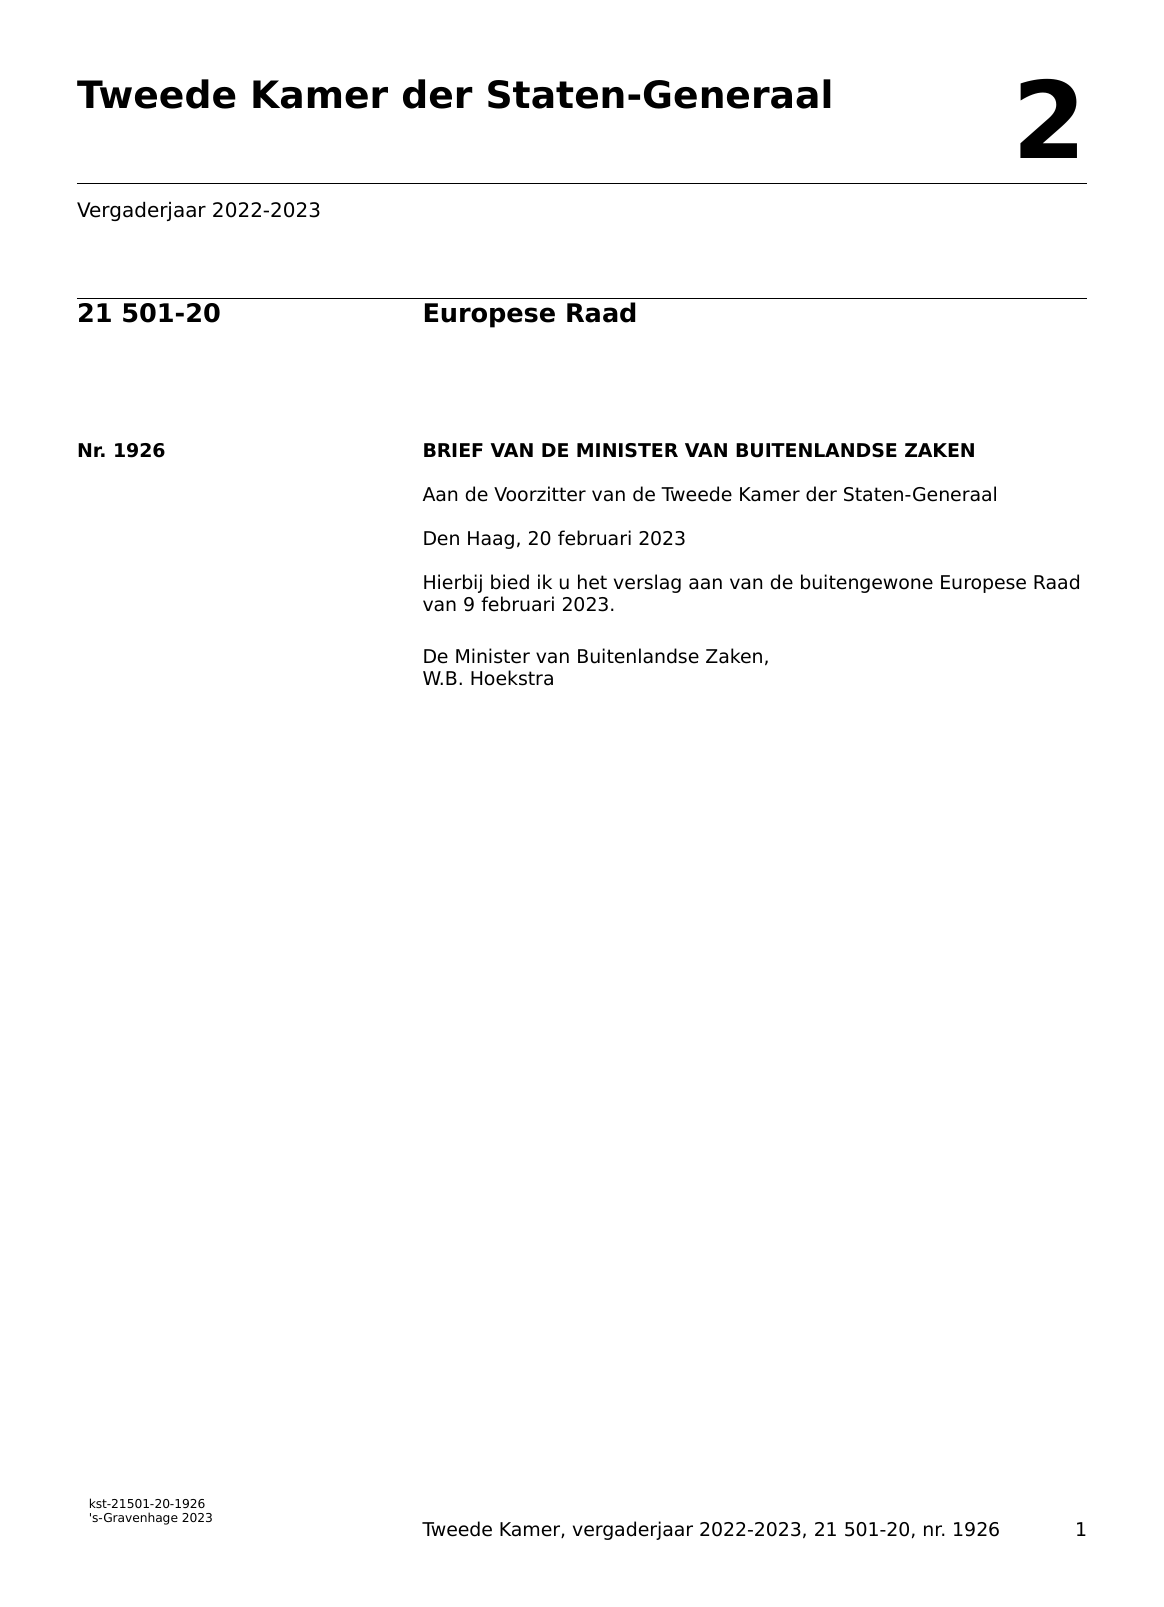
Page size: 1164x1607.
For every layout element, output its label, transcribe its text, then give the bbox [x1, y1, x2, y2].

text De Minister van Buitenlandse Zaken, W.B. Hoekstra [422, 646, 1087, 690]
text kst-21501-20-1926 [88, 1497, 323, 1511]
table_header 2 [886, 59, 1087, 183]
text Den Haag, 20 februari 2023 [422, 528, 1087, 550]
text Aan de Voorzitter van de Tweede Kamer der Staten-Generaal [422, 484, 1087, 506]
text Hierbij bied ik u het verslag aan van de buitengewone Europese Raad van 9 februari 2023. [422, 572, 1087, 616]
table_header Tweede Kamer der Staten-Generaal [77, 59, 886, 183]
subtitle 21 501-20 Europese Raad [77, 299, 1087, 329]
subtitle Nr. 1926 BRIEF VAN DE MINISTER VAN BUITENLANDSE ZAKEN [77, 440, 1087, 462]
table_cell Vergaderjaar 2022-2023 [77, 184, 1087, 298]
text 's-Gravenhage 2023 [88, 1511, 323, 1525]
